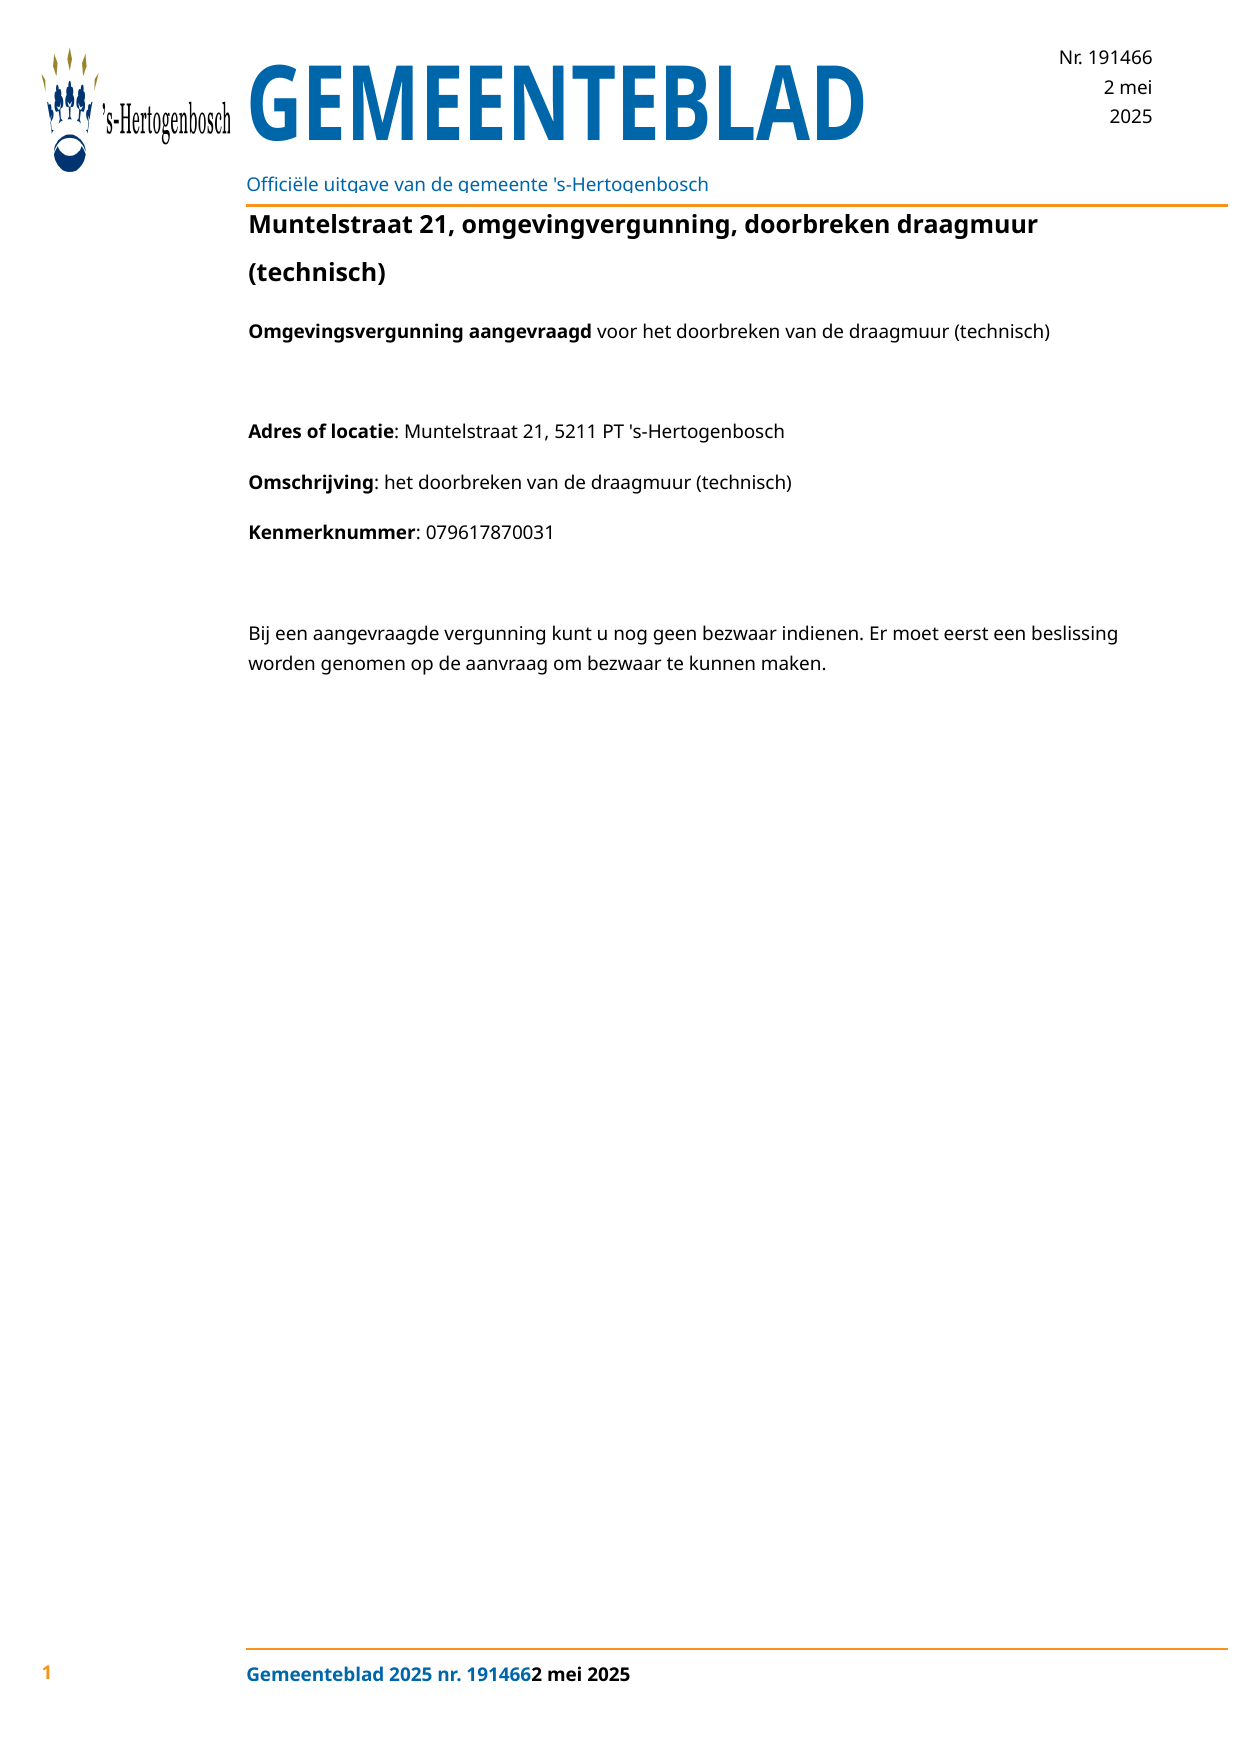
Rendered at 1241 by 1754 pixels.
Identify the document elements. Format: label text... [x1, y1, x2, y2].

text Kenmerknummer: 079617870031 [248, 519, 1152, 545]
text Omgevingsvergunning aangevraagd voor het doorbreken van de draagmuur (technisch) [248, 318, 1152, 344]
picture [41, 47, 231, 172]
text Bij een aangevraagde vergunning kunt u nog geen bezwaar indienen. Er moet eerst een beslissing worden genomen op de aanvraag om bezwaar te kunnen maken. [248, 620, 1152, 676]
text Muntelstraat 21, omgevingvergunning, doorbreken draagmuur (technisch) [248, 207, 1152, 288]
text Adres of locatie: Muntelstraat 21, 5211 PT 's-Hertogenbosch [248, 419, 1152, 444]
text Omschrijving: het doorbreken van de draagmuur (technisch) [248, 469, 1152, 495]
